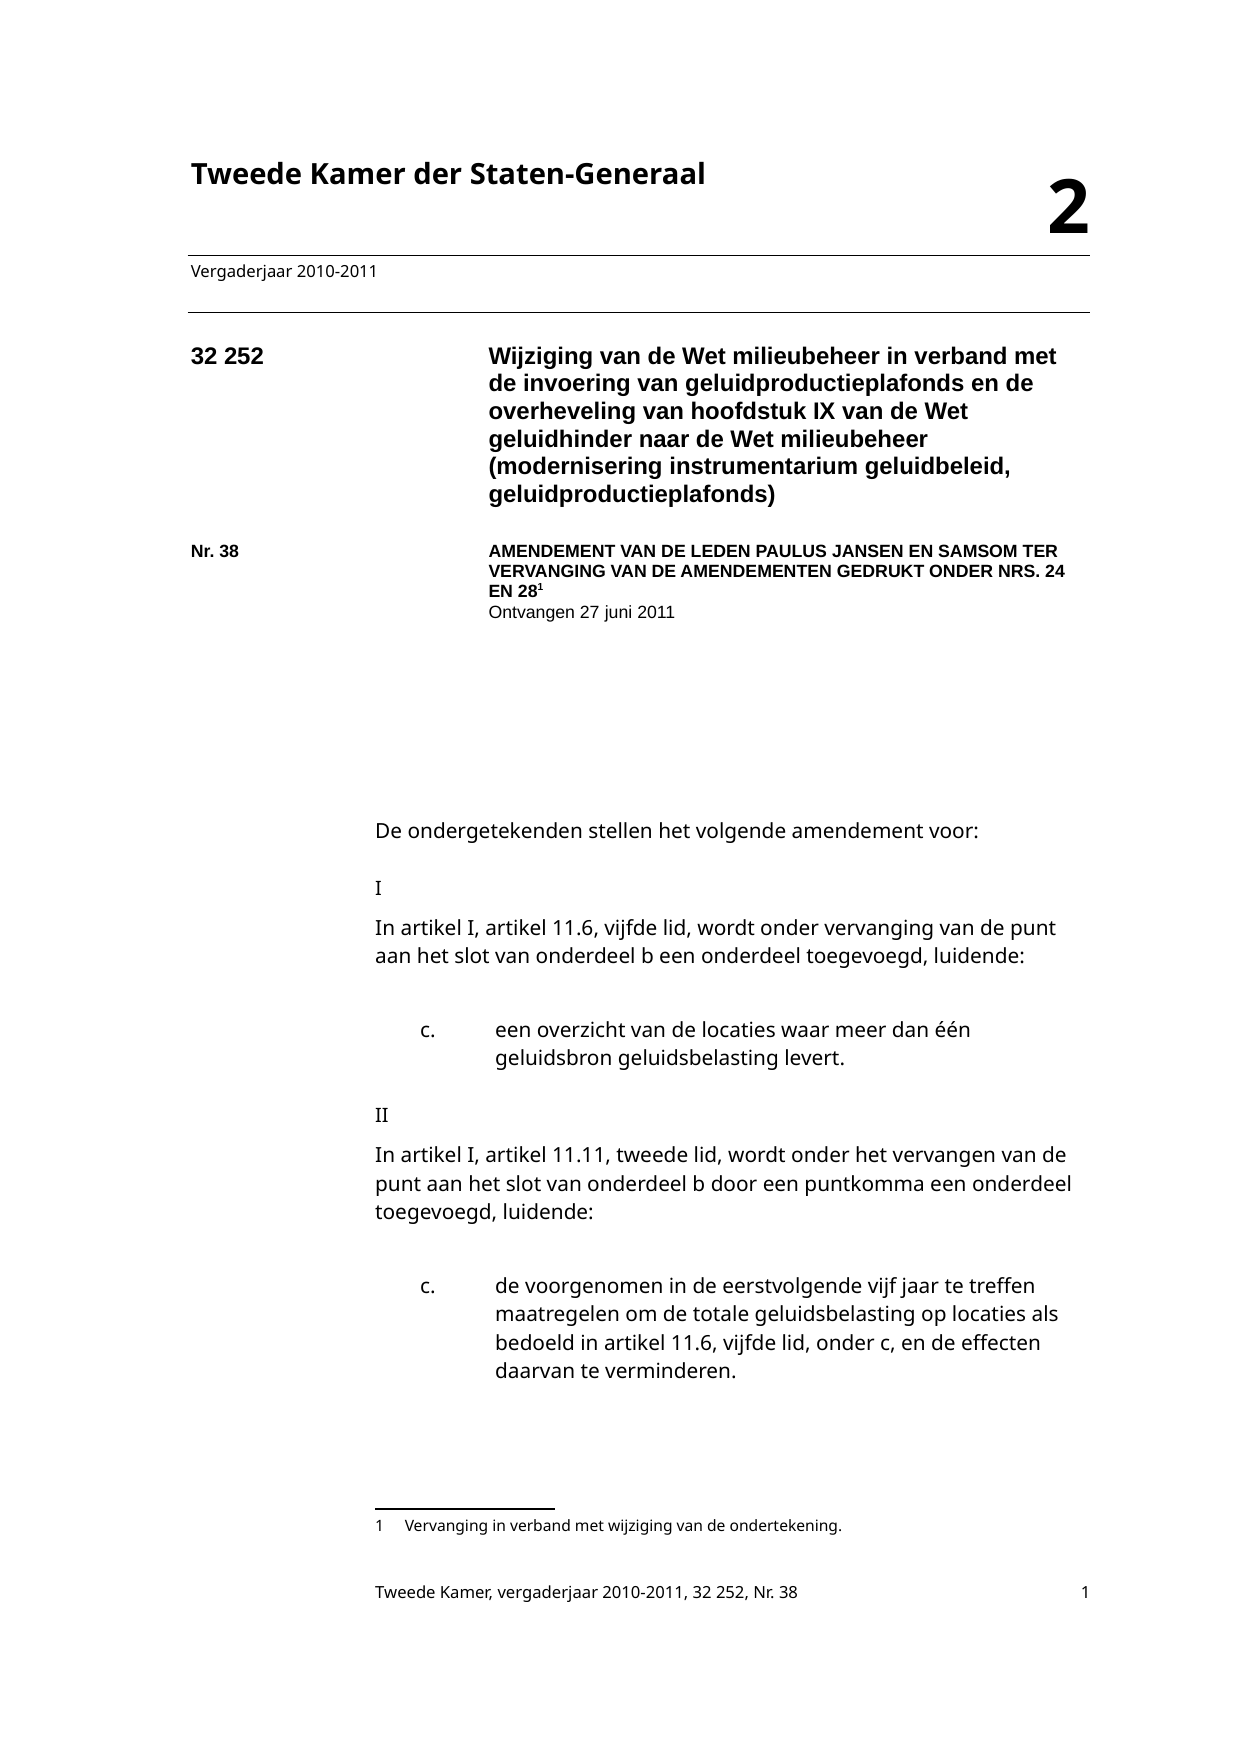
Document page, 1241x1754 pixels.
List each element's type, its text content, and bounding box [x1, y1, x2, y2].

table_cell [485, 256, 1090, 312]
table_cell [485, 313, 1090, 339]
table_header Tweede Kamer der Staten-Generaal [188, 150, 909, 255]
table_cell [188, 313, 485, 339]
text In artikel I, artikel 11.11, tweede lid, wordt onder het vervangen van de punt aan het slot van onderdeel b door een puntkomma een onderdeel toegevoegd, luidende: [375, 1140, 1090, 1226]
text I [375, 874, 1090, 901]
table_cell AMENDEMENT VAN DE LEDEN PAULUS JANSEN EN SAMSOM TER VERVANGING VAN DE AMENDEMENTEN GEDRUKT ONDER NRS. 24 EN 28 Ontvangen 27 juni 2011 [485, 538, 1090, 697]
text In artikel I, artikel 11.6, vijfde lid, wordt onder vervanging van de punt aan het slot van onderdeel b een onderdeel toegevoegd, luidende: [375, 913, 1090, 970]
table_cell Nr. 38 [188, 538, 485, 697]
table_cell 32 252 [188, 339, 485, 537]
table_header 2 [910, 150, 1090, 255]
table_cell Wijziging van de Wet milieubeheer in verband met de invoering van geluidproductieplafonds en de overheveling van hoofdstuk IX van de Wet geluidhinder naar de Wet milieubeheer (modernisering instrumentarium geluidbeleid, geluidproductieplafonds) [485, 339, 1090, 537]
text II [375, 1102, 1090, 1129]
list een overzicht van de locaties waar meer dan één geluidsbron geluidsbelasting levert. [420, 1015, 1090, 1072]
table_cell Vergaderjaar 2010-2011 [188, 256, 485, 312]
text De ondergetekenden stellen het volgende amendement voor: [375, 816, 1090, 844]
list de voorgenomen in de eerstvolgende vijf jaar te treffen maatregelen om de totale geluidsbelasting op locaties als bedoeld in artikel 11.6, vijfde lid, onder c, en de effecten daarvan te verminderen. [420, 1271, 1090, 1384]
